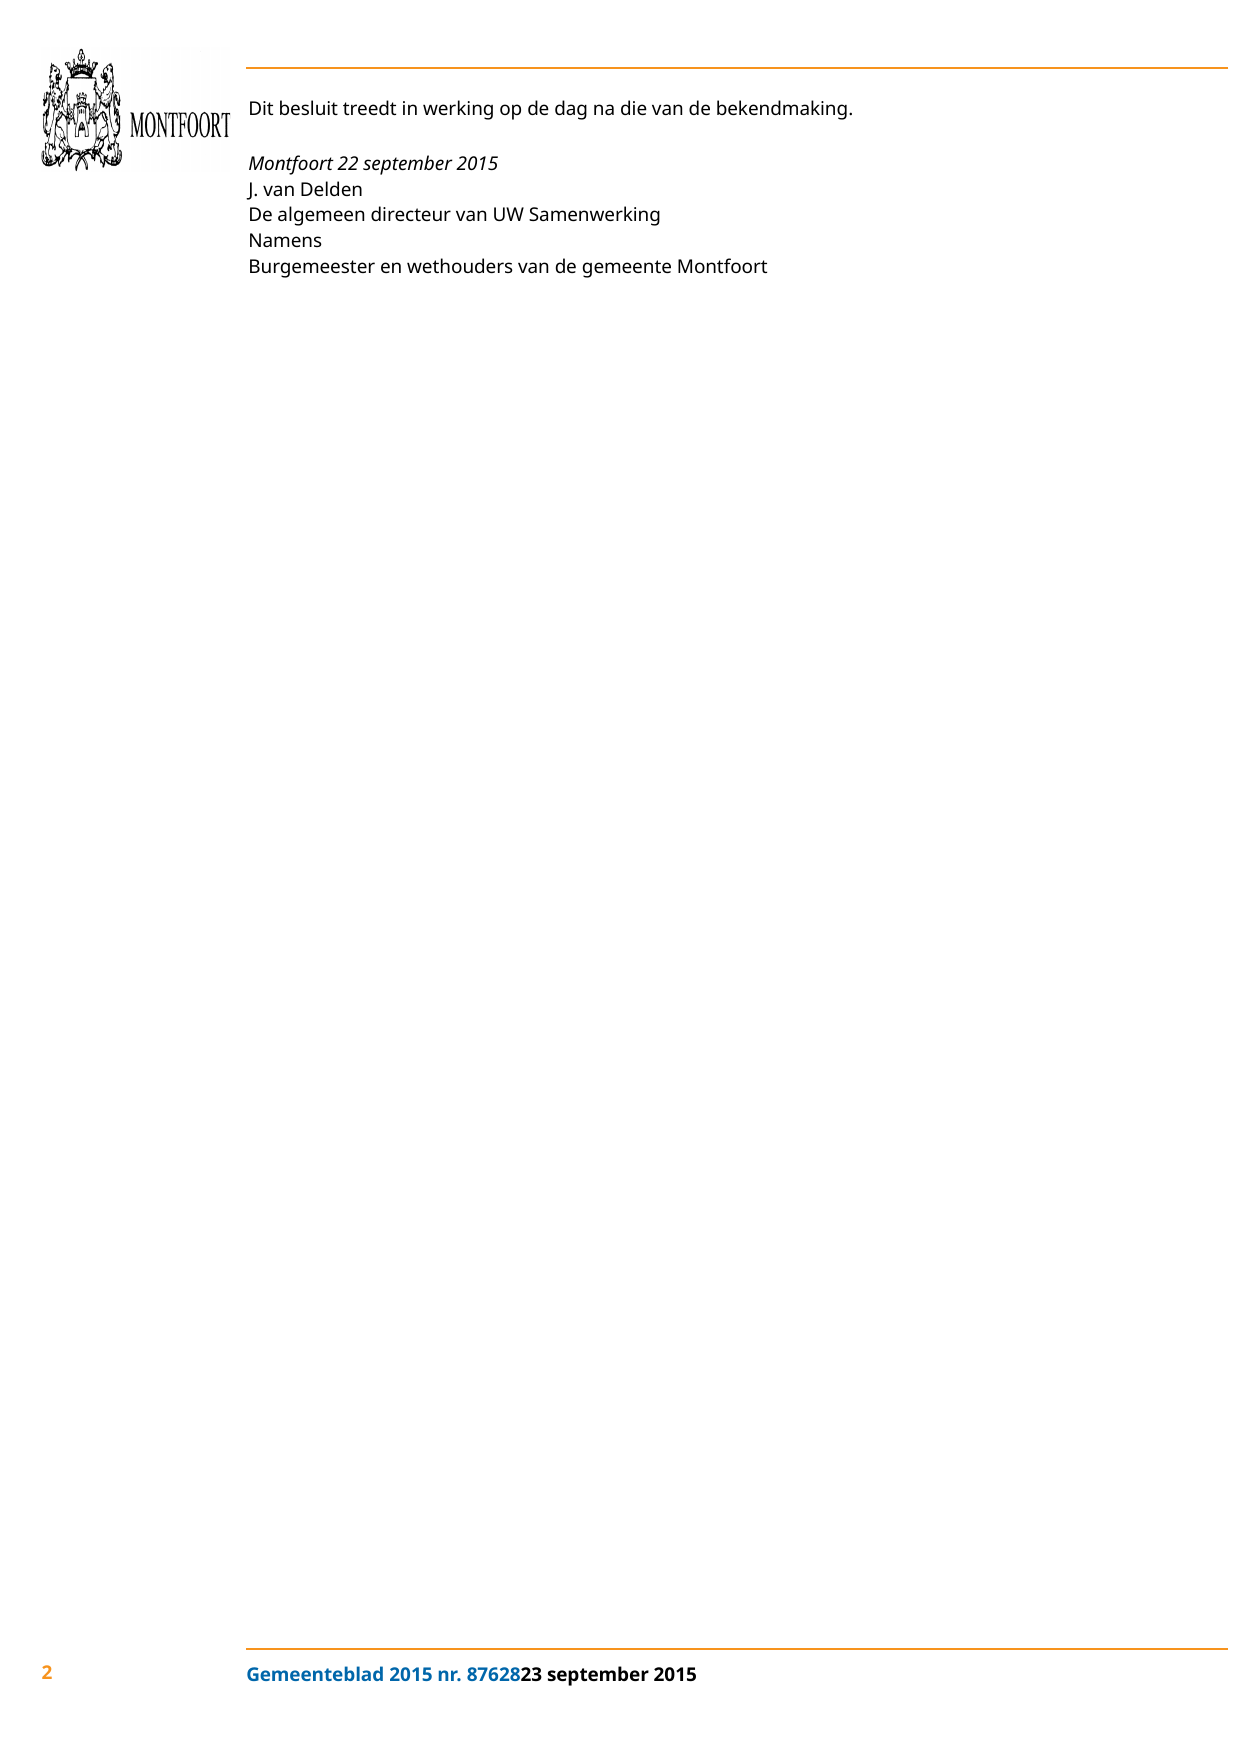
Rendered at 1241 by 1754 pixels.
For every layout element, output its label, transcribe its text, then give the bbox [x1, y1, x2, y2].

text J. van Delden [248, 176, 1152, 202]
text Burgemeester en wethouders van de gemeente Montfoort [248, 253, 1152, 279]
picture [41, 47, 231, 172]
text Namens [248, 227, 1152, 253]
text Dit besluit treedt in werking op de dag na die van de bekendmaking. [248, 95, 1152, 121]
text De algemeen directeur van UW Samenwerking [248, 202, 1152, 227]
text Montfoort 22 september 2015 [248, 150, 1152, 176]
